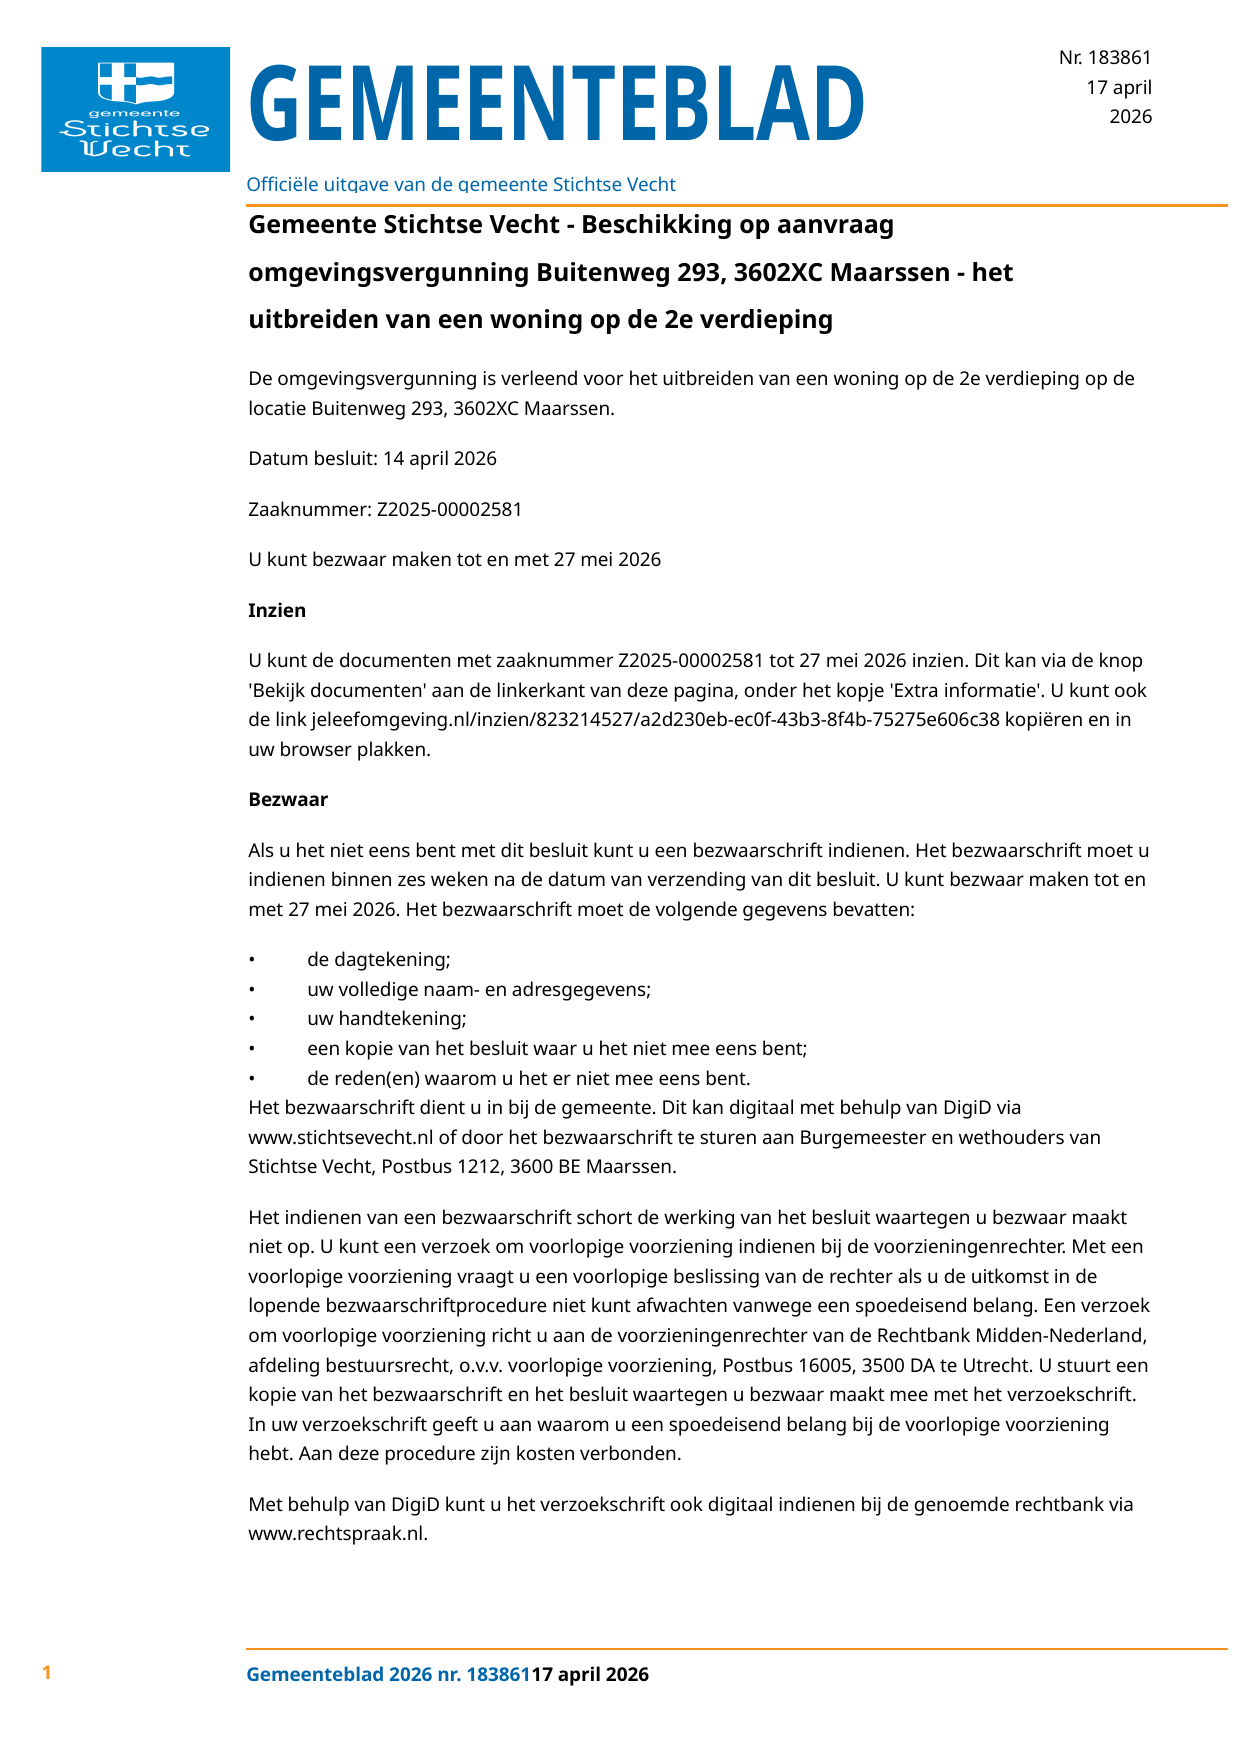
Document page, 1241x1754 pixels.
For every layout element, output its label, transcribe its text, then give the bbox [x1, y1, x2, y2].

text Inzien [248, 597, 1152, 622]
picture [137, 63, 174, 103]
text Als u het niet eens bent met dit besluit kunt u een bezwaarschrift indienen. Het bezwaarschrift moet u indienen binnen zes weken na de datum van verzending van dit besluit. U kunt bezwaar maken tot en met 27 mei 2026. Het bezwaarschrift moet de volgende gegevens bevatten: [248, 837, 1152, 922]
text Met behulp van DigiD kunt u het verzoekschrift ook digitaal indienen bij de genoemde rechtbank via www.rechtspraak.nl. [248, 1491, 1152, 1546]
text Gemeente Stichtse Vecht - Beschikking op aanvraag omgevingsvergunning Buitenweg 293, 3602XC Maarssen - het uitbreiden van een woning op de 2e verdieping [248, 207, 1152, 336]
list een kopie van het besluit waar u het niet mee eens bent; [248, 1035, 1152, 1061]
text U kunt bezwaar maken tot en met 27 mei 2026 [248, 546, 1152, 572]
picture [99, 63, 135, 101]
text Bezwaar [248, 786, 1152, 812]
list uw handtekening; [248, 1006, 1152, 1031]
list de dagtekening; [248, 946, 1152, 972]
list de reden(en) waarom u het er niet mee eens bent. [248, 1065, 1152, 1090]
text U kunt de documenten met zaaknummer Z2025-00002581 tot 27 mei 2026 inzien. Dit kan via de knop 'Bekijk documenten' aan de linkerkant van deze pagina, onder het kopje 'Extra informatie'. U kunt ook de link jeleefomgeving.nl/inzien/823214527/a2d230eb-ec0f-43b3-8f4b-75275e606c38 kopiëren en in uw browser plakken. [248, 647, 1152, 762]
text De omgevingsvergunning is verleend voor het uitbreiden van een woning op de 2e verdieping op de locatie Buitenweg 293, 3602XC Maarssen. [248, 366, 1152, 421]
text Het indienen van een bezwaarschrift schort de werking van het besluit waartegen u bezwaar maakt niet op. U kunt een verzoek om voorlopige voorziening indienen bij de voorzieningenrechter. Met een voorlopige voorziening vraagt u een voorlopige beslissing van de rechter als u de uitkomst in de lopende bezwaarschriftprocedure niet kunt afwachten vanwege een spoedeisend belang. Een verzoek om voorlopige voorziening richt u aan de voorzieningenrechter van de Rechtbank Midden-Nederland, afdeling bestuursrecht, o.v.v. voorlopige voorziening, Postbus 16005, 3500 DA te Utrecht. U stuurt een kopie van het bezwaarschrift en het besluit waartegen u bezwaar maakt mee met het verzoekschrift. In uw verzoekschrift geeft u aan waarom u een spoedeisend belang bij de voorlopige voorziening hebt. Aan deze procedure zijn kosten verbonden. [248, 1204, 1152, 1466]
text Datum besluit: 14 april 2026 [248, 446, 1152, 471]
text Zaaknummer: Z2025-00002581 [248, 496, 1152, 522]
text Het bezwaarschrift dient u in bij de gemeente. Dit kan digitaal met behulp van DigiD via www.stichtsevecht.nl of door het bezwaarschrift te sturen aan Burgemeester en wethouders van Stichtse Vecht, Postbus 1212, 3600 BE Maarssen. [248, 1094, 1152, 1179]
list uw volledige naam- en adresgegevens; [248, 976, 1152, 1002]
